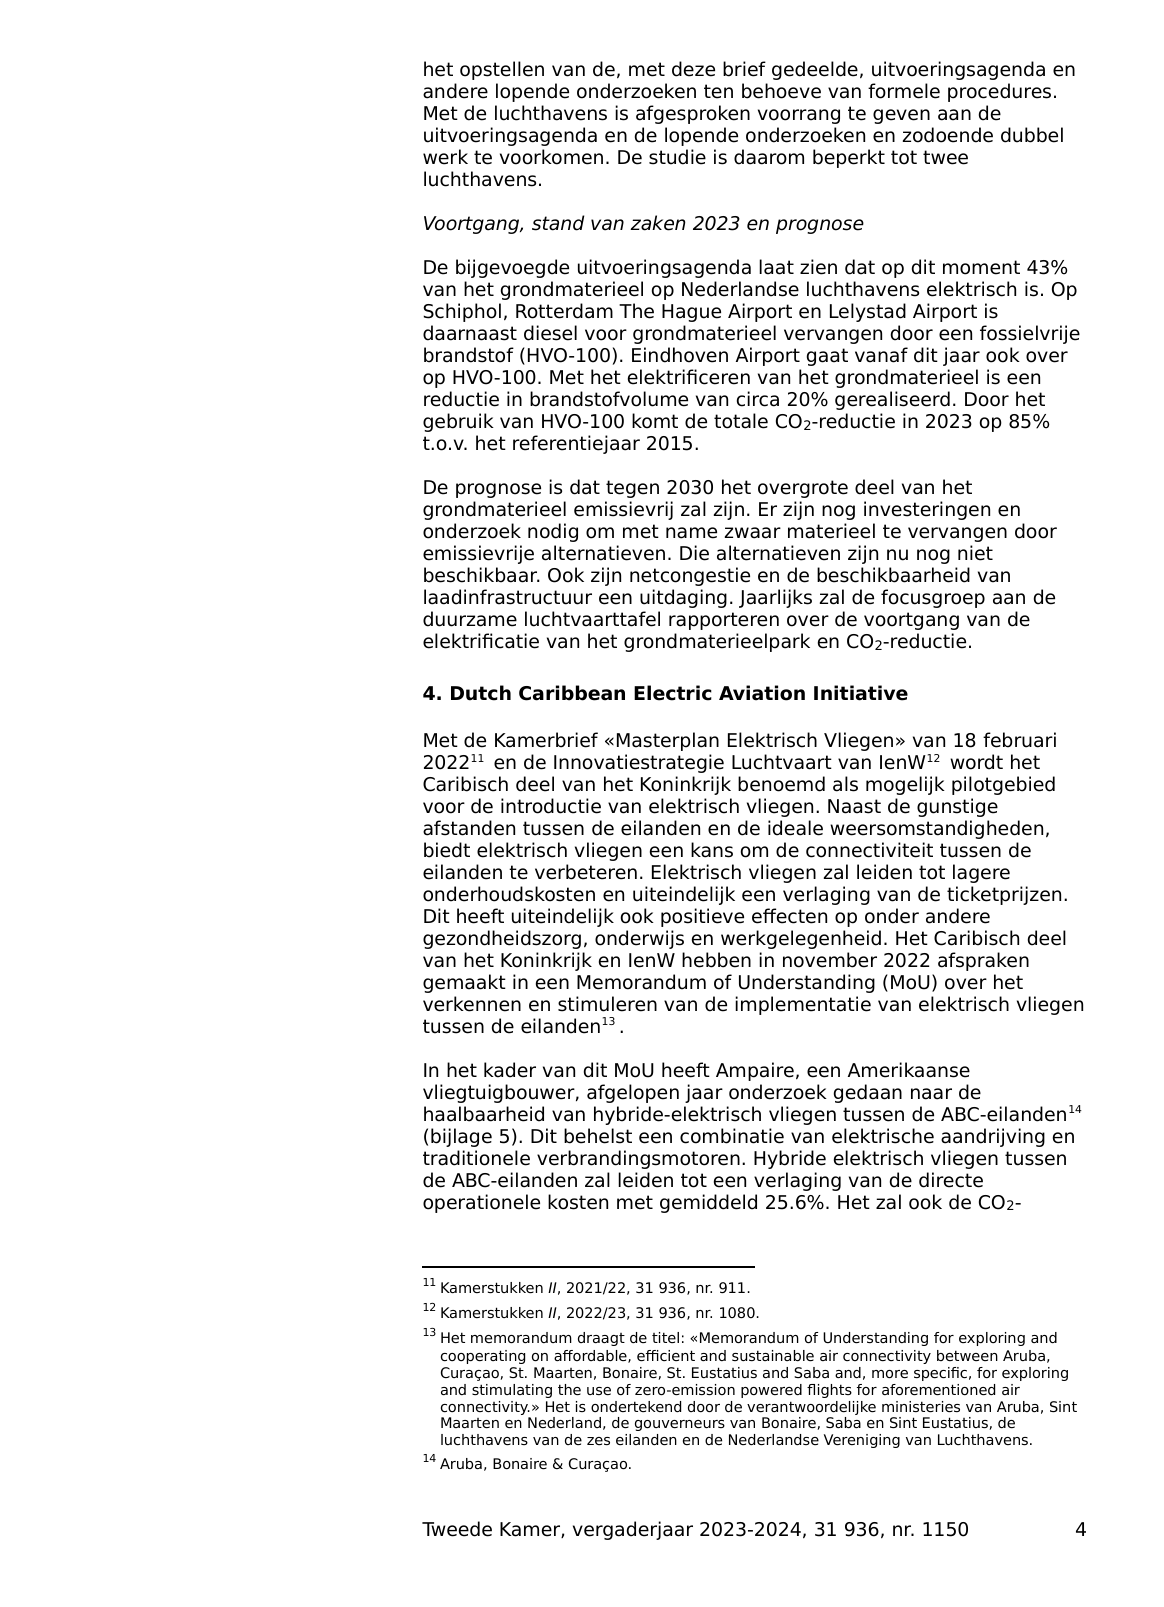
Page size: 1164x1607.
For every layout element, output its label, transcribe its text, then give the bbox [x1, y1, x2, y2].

text De prognose is dat tegen 2030 het overgrote deel van het grondmaterieel emissievrij zal zijn. Er zijn nog investeringen en onderzoek nodig om met name zwaar materieel te vervangen door emissievrije alternatieven. Die alternatieven zijn nu nog niet beschikbaar. Ook zijn netcongestie en de beschikbaarheid van laadinfrastructuur een uitdaging. Jaarlijks zal de focusgroep aan de duurzame luchtvaarttafel rapporteren over de voortgang van de elektrificatie van het grondmaterieelpark en CO2-reductie. [422, 477, 1087, 653]
text In het kader van dit MoU heeft Ampaire, een Amerikaanse vliegtuigbouwer, afgelopen jaar onderzoek gedaan naar de haalbaarheid van hybride-elektrisch vliegen tussen de ABC-eilanden (bijlage 5). Dit behelst een combinatie van elektrische aandrijving en traditionele verbrandingsmotoren. Hybride elektrisch vliegen tussen de ABC-eilanden zal leiden tot een verlaging van de directe operationele kosten met gemiddeld 25.6%. Het zal ook de CO2- [422, 1060, 1087, 1214]
text De bijgevoegde uitvoeringsagenda laat zien dat op dit moment 43% van het grondmaterieel op Nederlandse luchthavens elektrisch is. Op Schiphol, Rotterdam The Hague Airport en Lelystad Airport is daarnaast diesel voor grondmaterieel vervangen door een fossielvrije brandstof (HVO-100). Eindhoven Airport gaat vanaf dit jaar ook over op HVO-100. Met het elektrificeren van het grondmaterieel is een reductie in brandstofvolume van circa 20% gerealiseerd. Door het gebruik van HVO-100 komt de totale CO2-reductie in 2023 op 85% t.o.v. het referentiejaar 2015. [422, 257, 1087, 455]
subtitle Voortgang, stand van zaken 2023 en prognose [422, 213, 1087, 235]
subtitle 4. Dutch Caribbean Electric Aviation Initiative [422, 683, 1087, 705]
text Kamerstukken II, 2021/22, 31 936, nr. 911. [422, 1276, 1087, 1298]
text Aruba, Bonaire & Curaçao. [422, 1452, 1087, 1474]
text Het memorandum draagt de titel: «Memorandum of Understanding for exploring and cooperating on affordable, efficient and sustainable air connectivity between Aruba, Curaçao, St. Maarten, Bonaire, St. Eustatius and Saba and, more specific, for exploring and stimulating the use of zero-emission powered flights for aforementioned air connectivity.» Het is ondertekend door de verantwoordelijke ministeries van Aruba, Sint Maarten en Nederland, de gouverneurs van Bonaire, Saba en Sint Eustatius, de luchthavens van de zes eilanden en de Nederlandse Vereniging van Luchthavens. [422, 1326, 1087, 1449]
text Met de Kamerbrief «Masterplan Elektrisch Vliegen» van 18 februari 2022 en de Innovatiestrategie Luchtvaart van IenW wordt het Caribisch deel van het Koninkrijk benoemd als mogelijk pilotgebied voor de introductie van elektrisch vliegen. Naast de gunstige afstanden tussen de eilanden en de ideale weersomstandigheden, biedt elektrisch vliegen een kans om de connectiviteit tussen de eilanden te verbeteren. Elektrisch vliegen zal leiden tot lagere onderhoudskosten en uiteindelijk een verlaging van de ticketprijzen. Dit heeft uiteindelijk ook positieve effecten op onder andere gezondheidszorg, onderwijs en werkgelegenheid. Het Caribisch deel van het Koninkrijk en IenW hebben in november 2022 afspraken gemaakt in een Memorandum of Understanding (MoU) over het verkennen en stimuleren van de implementatie van elektrisch vliegen tussen de eilanden. [422, 730, 1087, 1038]
text Kamerstukken II, 2022/23, 31 936, nr. 1080. [422, 1301, 1087, 1323]
text het opstellen van de, met deze brief gedeelde, uitvoeringsagenda en andere lopende onderzoeken ten behoeve van formele procedures. Met de luchthavens is afgesproken voorrang te geven aan de uitvoeringsagenda en de lopende onderzoeken en zodoende dubbel werk te voorkomen. De studie is daarom beperkt tot twee luchthavens. [422, 59, 1087, 191]
